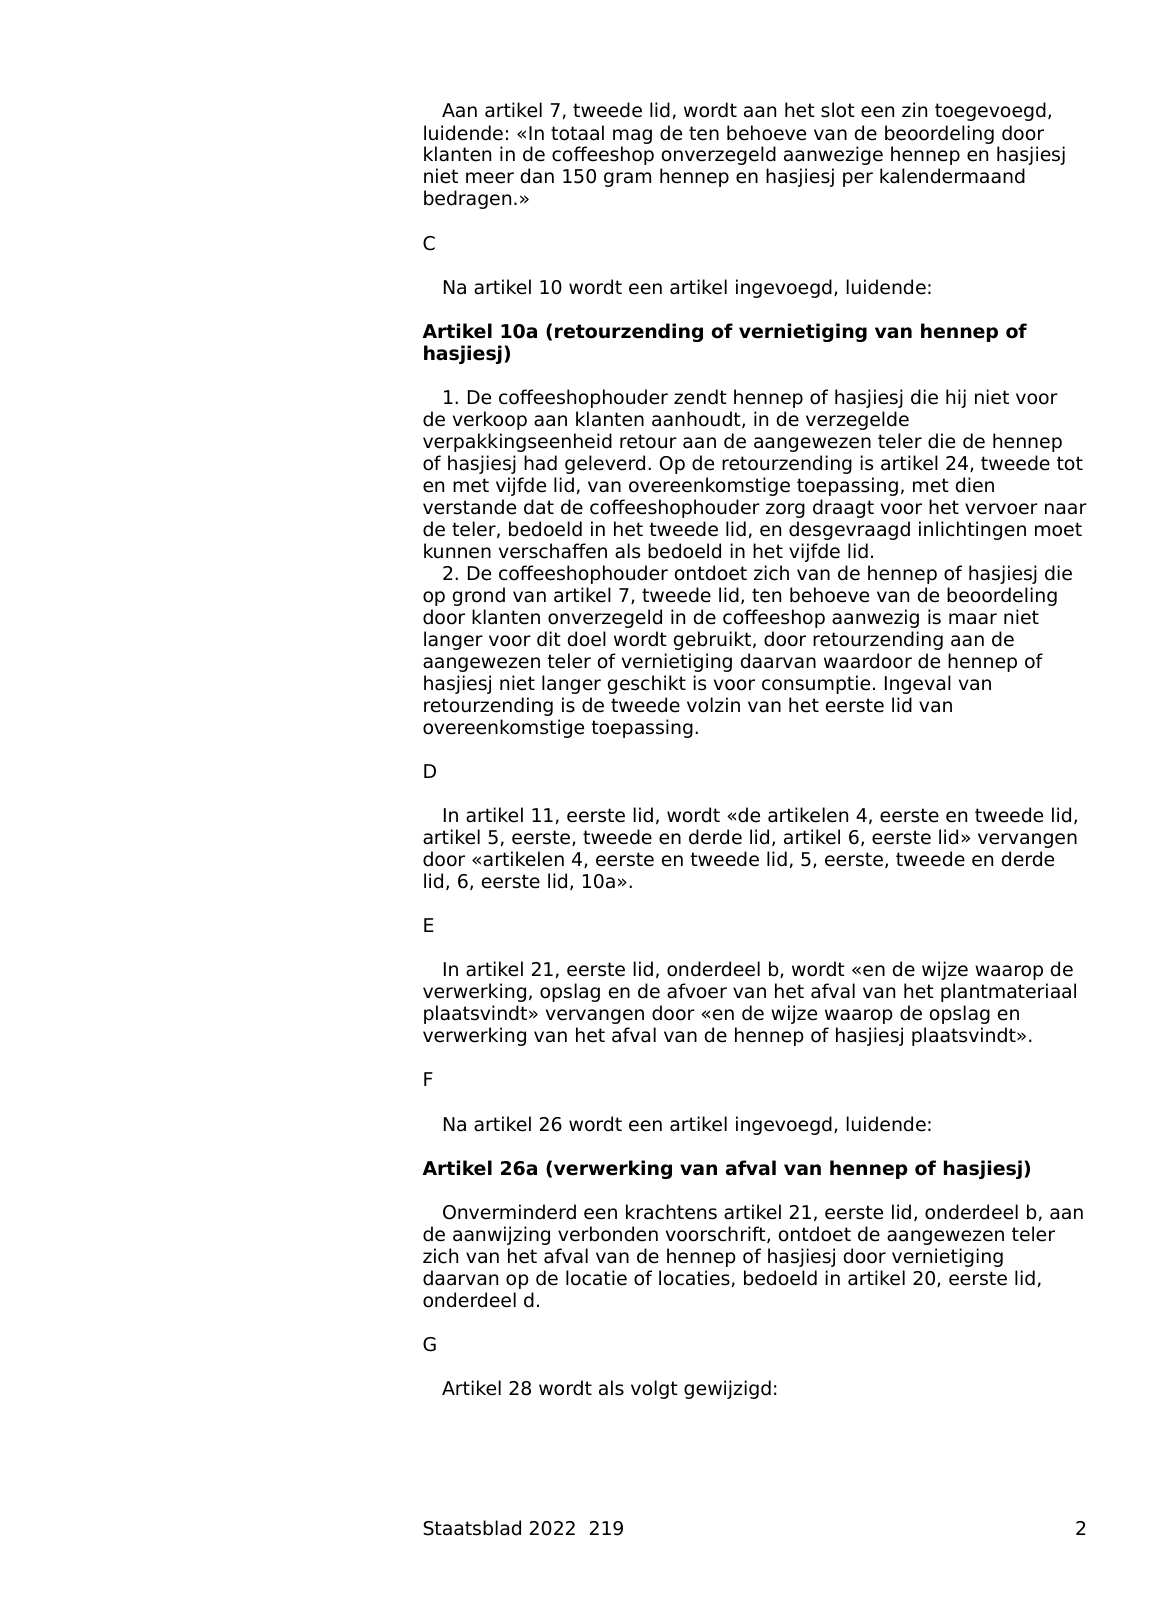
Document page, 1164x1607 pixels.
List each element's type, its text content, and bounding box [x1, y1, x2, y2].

text 2. De coffeeshophouder ontdoet zich van de hennep of hasjiesj die op grond van artikel 7, tweede lid, ten behoeve van de beoordeling door klanten onverzegeld in de coffeeshop aanwezig is maar niet langer voor dit doel wordt gebruikt, door retourzending aan de aangewezen teler of vernietiging daarvan waardoor de hennep of hasjiesj niet langer geschikt is voor consumptie. Ingeval van retourzending is de tweede volzin van het eerste lid van overeenkomstige toepassing. [422, 563, 1087, 739]
text D [422, 761, 1087, 783]
text E [422, 915, 1087, 937]
text C [422, 232, 1087, 254]
text In artikel 11, eerste lid, wordt «de artikelen 4, eerste en tweede lid, artikel 5, eerste, tweede en derde lid, artikel 6, eerste lid» vervangen door «artikelen 4, eerste en tweede lid, 5, eerste, tweede en derde lid, 6, eerste lid, 10a». [422, 805, 1087, 893]
text Na artikel 26 wordt een artikel ingevoegd, luidende: [422, 1113, 1087, 1136]
text G [422, 1334, 1087, 1356]
text Aan artikel 7, tweede lid, wordt aan het slot een zin toegevoegd, luidende: «In totaal mag de ten behoeve van de beoordeling door klanten in de coffeeshop onverzegeld aanwezige hennep en hasjiesj niet meer dan 150 gram hennep en hasjiesj per kalendermaand bedragen.» [422, 100, 1087, 210]
text 1. De coffeeshophouder zendt hennep of hasjiesj die hij niet voor de verkoop aan klanten aanhoudt, in de verzegelde verpakkingseenheid retour aan de aangewezen teler die de hennep of hasjiesj had geleverd. Op de retourzending is artikel 24, tweede tot en met vijfde lid, van overeenkomstige toepassing, met dien verstande dat de coffeeshophouder zorg draagt voor het vervoer naar de teler, bedoeld in het tweede lid, en desgevraagd inlichtingen moet kunnen verschaffen als bedoeld in het vijfde lid. [422, 387, 1087, 563]
text In artikel 21, eerste lid, onderdeel b, wordt «en de wijze waarop de verwerking, opslag en de afvoer van het afval van het plantmateriaal plaatsvindt» vervangen door «en de wijze waarop de opslag en verwerking van het afval van de hennep of hasjiesj plaatsvindt». [422, 959, 1087, 1047]
subtitle Artikel 10a (retourzending of vernietiging van hennep of hasjiesj) [422, 321, 1087, 365]
text Artikel 28 wordt als volgt gewijzigd: [422, 1378, 1087, 1400]
subtitle Artikel 26a (verwerking van afval van hennep of hasjiesj) [422, 1158, 1087, 1180]
text Onverminderd een krachtens artikel 21, eerste lid, onderdeel b, aan de aanwijzing verbonden voorschrift, ontdoet de aangewezen teler zich van het afval van de hennep of hasjiesj door vernietiging daarvan op de locatie of locaties, bedoeld in artikel 20, eerste lid, onderdeel d. [422, 1202, 1087, 1312]
text F [422, 1069, 1087, 1091]
text Na artikel 10 wordt een artikel ingevoegd, luidende: [422, 277, 1087, 299]
